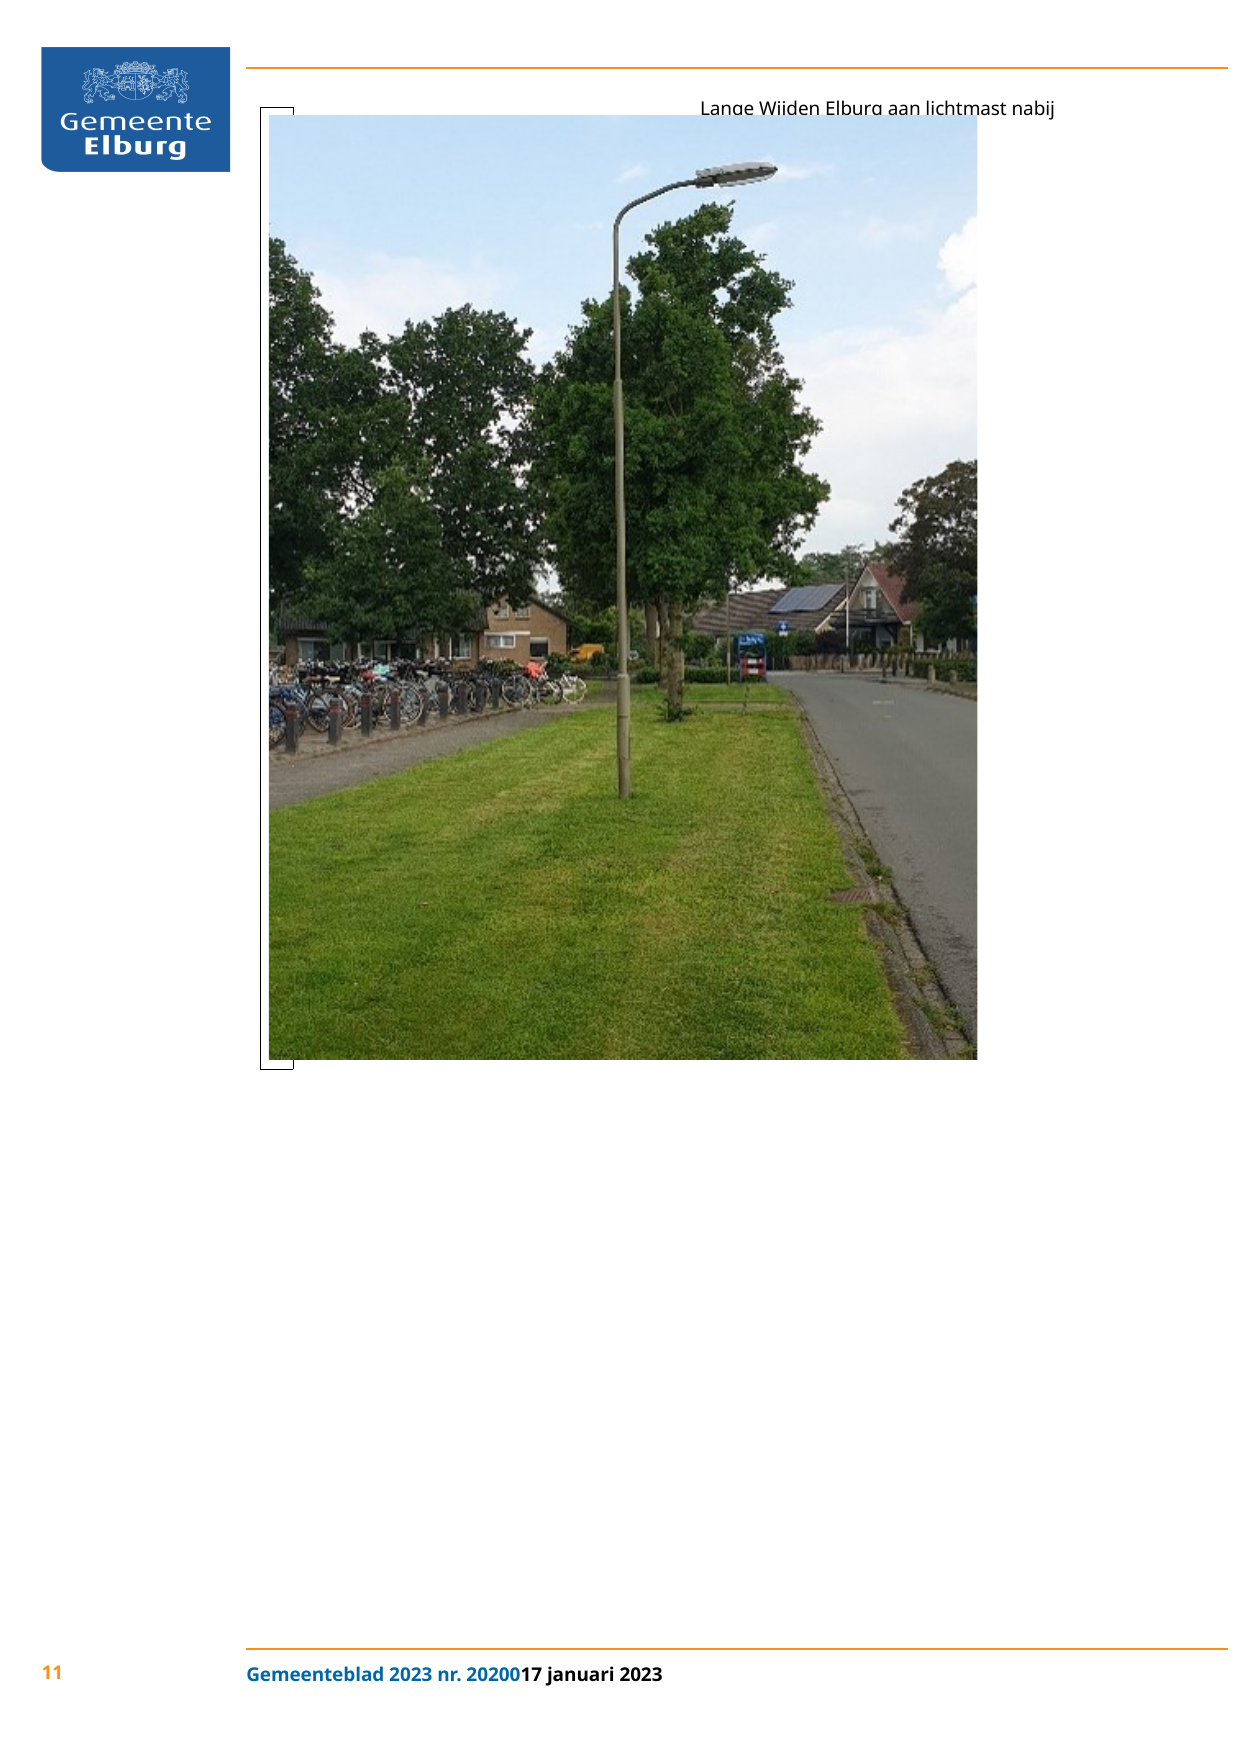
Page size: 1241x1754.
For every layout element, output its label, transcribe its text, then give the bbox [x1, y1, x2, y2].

table_cell [248, 95, 700, 1086]
picture [268, 115, 978, 1060]
table_cell [261, 108, 293, 1069]
picture [41, 47, 231, 172]
table_cell Lange Wijden Elburg aan lichtmast nabij fietsenstalling LF [700, 95, 1152, 1086]
